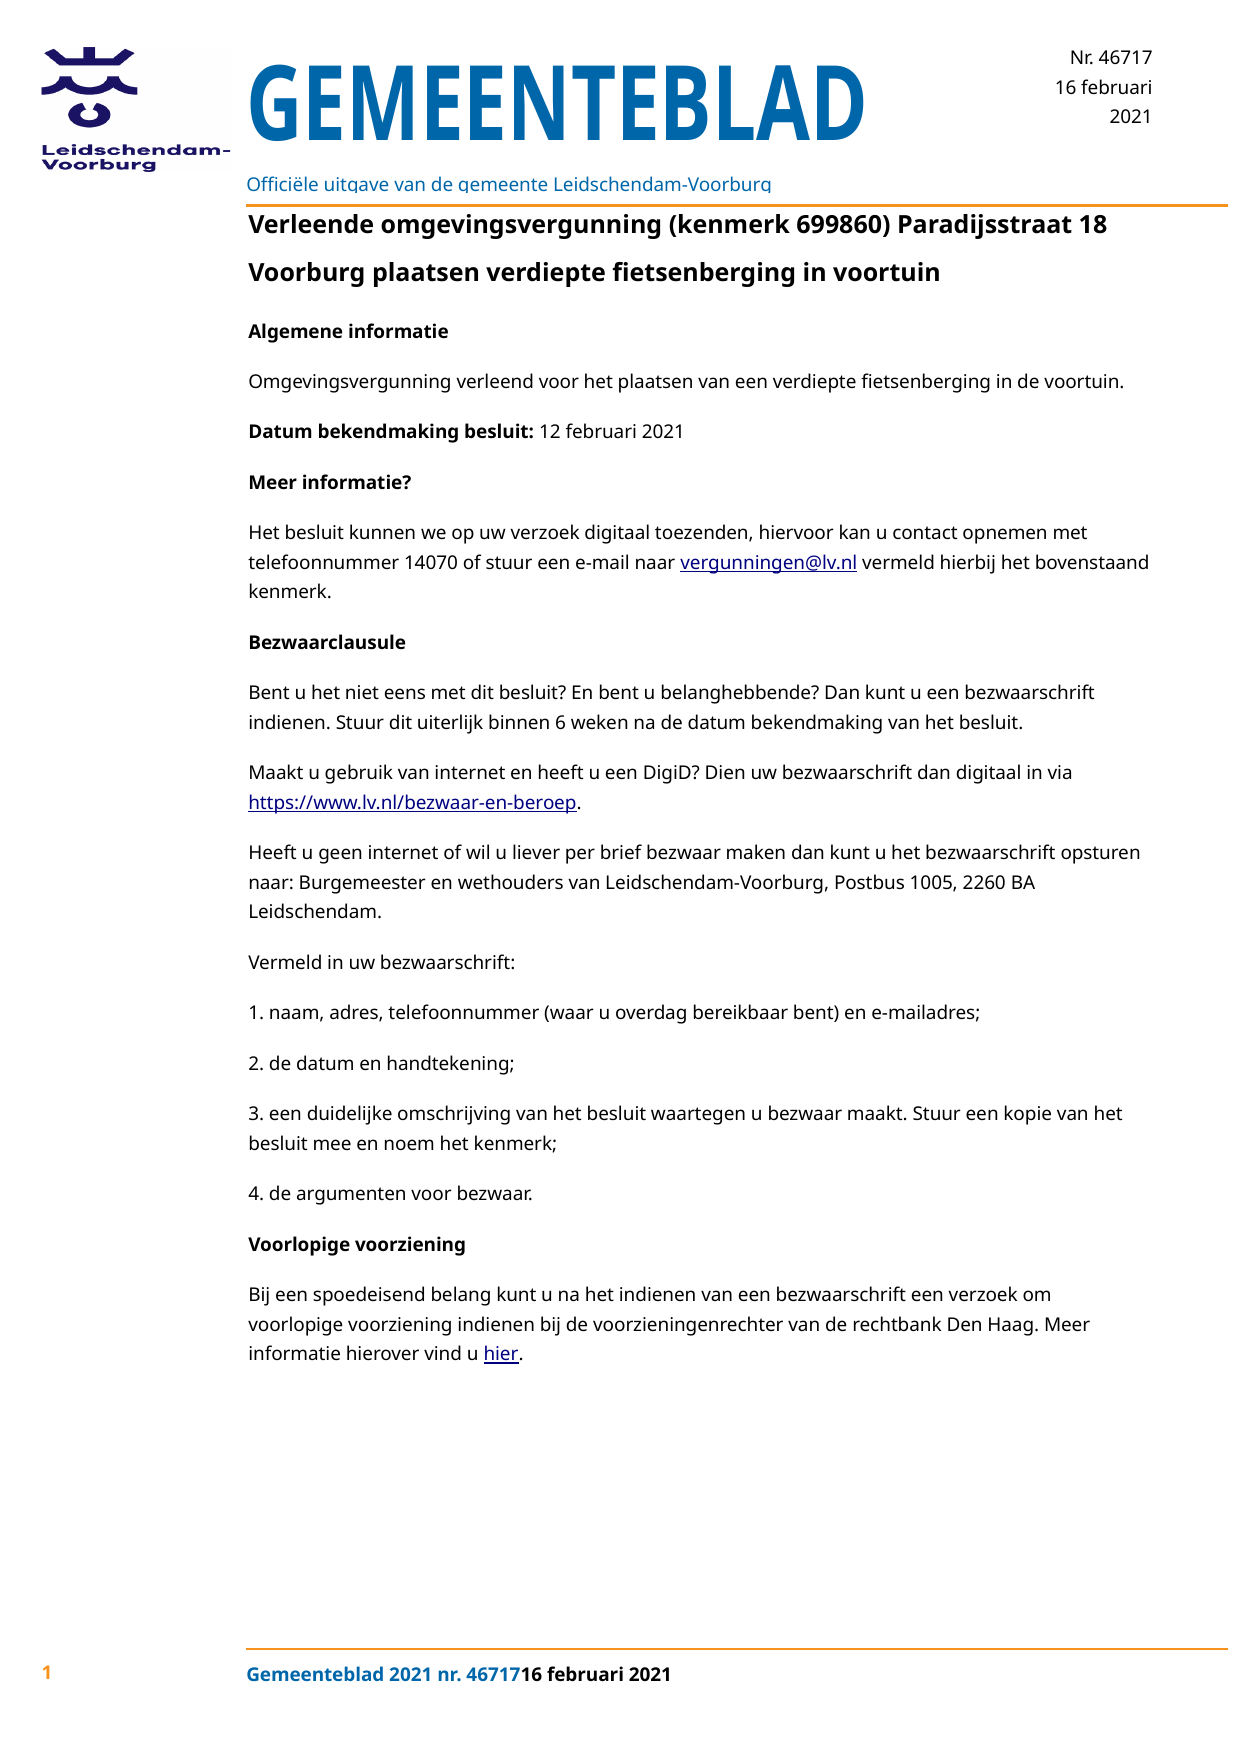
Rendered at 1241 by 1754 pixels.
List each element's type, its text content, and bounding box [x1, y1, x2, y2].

picture [41, 47, 231, 172]
text 2. de datum en handtekening; [248, 1050, 1152, 1076]
text 4. de argumenten voor bezwaar. [248, 1180, 1152, 1206]
text Datum bekendmaking besluit: 12 februari 2021 [248, 419, 1152, 444]
text 3. een duidelijke omschrijving van het besluit waartegen u bezwaar maakt. Stuur een kopie van het besluit mee en noem het kenmerk; [248, 1100, 1152, 1156]
text Algemene informatie [248, 318, 1152, 344]
text Omgevingsvergunning verleend voor het plaatsen van een verdiepte fietsenberging in de voortuin. [248, 368, 1152, 394]
text 1. naam, adres, telefoonnummer (waar u overdag bereikbaar bent) en e-mailadres; [248, 999, 1152, 1025]
text Voorlopige voorziening [248, 1231, 1152, 1257]
text Verleende omgevingsvergunning (kenmerk 699860) Paradijsstraat 18 Voorburg plaatsen verdiepte fietsenberging in voortuin [248, 207, 1152, 288]
text Bezwaarclausule [248, 629, 1152, 655]
text Bent u het niet eens met dit besluit? En bent u belanghebbende? Dan kunt u een bezwaarschrift indienen. Stuur dit uiterlijk binnen 6 weken na de datum bekendmaking van het besluit. [248, 679, 1152, 735]
text Meer informatie? [248, 469, 1152, 495]
text Vermeld in uw bezwaarschrift: [248, 949, 1152, 975]
text Maakt u gebruik van internet en heeft u een DigiD? Dien uw bezwaarschrift dan digitaal in via https://www.lv.nl/bezwaar-en-beroep. [248, 759, 1152, 815]
text Heeft u geen internet of wil u liever per brief bezwaar maken dan kunt u het bezwaarschrift opsturen naar: Burgemeester en wethouders van Leidschendam-Voorburg, Postbus 1005, 2260 BA Leidschendam. [248, 839, 1152, 924]
text Het besluit kunnen we op uw verzoek digitaal toezenden, hiervoor kan u contact opnemen met telefoonnummer 14070 of stuur een e-mail naar vergunningen@lv.nl vermeld hierbij het bovenstaand kenmerk. [248, 519, 1152, 604]
text Bij een spoedeisend belang kunt u na het indienen van een bezwaarschrift een verzoek om voorlopige voorziening indienen bij de voorzieningenrechter van de rechtbank Den Haag. Meer informatie hierover vind u hier. [248, 1281, 1152, 1366]
